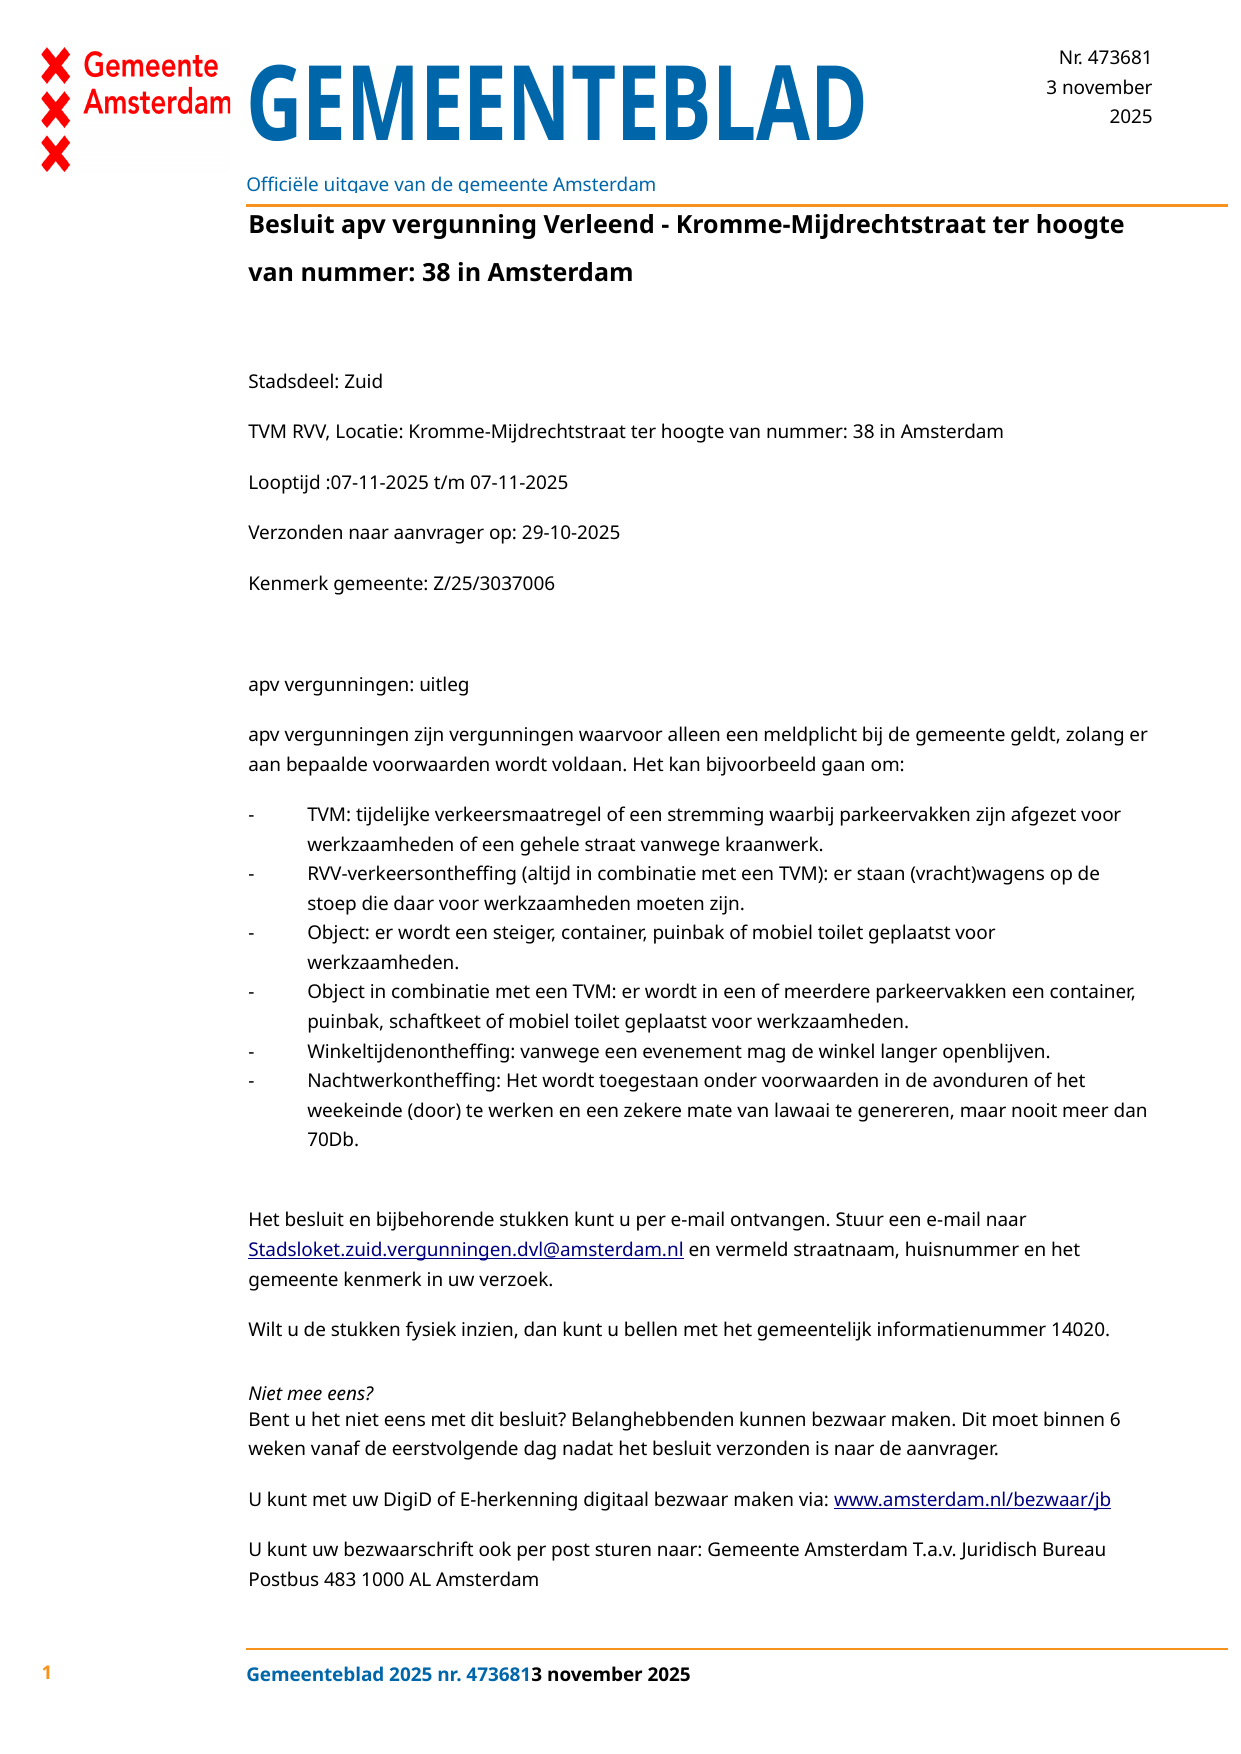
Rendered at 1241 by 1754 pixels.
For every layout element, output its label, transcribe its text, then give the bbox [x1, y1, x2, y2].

text Looptijd :07-11-2025 t/m 07-11-2025 [248, 469, 1152, 495]
text apv vergunningen zijn vergunningen waarvoor alleen een meldplicht bij de gemeente geldt, zolang er aan bepaalde voorwaarden wordt voldaan. Het kan bijvoorbeeld gaan om: [248, 721, 1152, 777]
list Object: er wordt een steiger, container, puinbak of mobiel toilet geplaatst voor werkzaamheden. [248, 919, 1152, 975]
text Niet mee eens? [248, 1380, 1152, 1406]
text U kunt uw bezwaarschrift ook per post sturen naar: Gemeente Amsterdam T.a.v. Juridisch Bureau Postbus 483 1000 AL Amsterdam [248, 1536, 1152, 1592]
text Het besluit en bijbehorende stukken kunt u per e-mail ontvangen. Stuur een e-mail naar Stadsloket.zuid.vergunningen.dvl@amsterdam.nl en vermeld straatnaam, huisnummer en het gemeente kenmerk in uw verzoek. [248, 1207, 1152, 1292]
list RVV-verkeersontheffing (altijd in combinatie met een TVM): er staan (vracht)wagens op de stoep die daar voor werkzaamheden moeten zijn. [248, 860, 1152, 916]
text Stadsdeel: Zuid [248, 368, 1152, 394]
list TVM: tijdelijke verkeersmaatregel of een stremming waarbij parkeervakken zijn afgezet voor werkzaamheden of een gehele straat vanwege kraanwerk. [248, 801, 1152, 857]
text Verzonden naar aanvrager op: 29-10-2025 [248, 519, 1152, 545]
text U kunt met uw DigiD of E-herkenning digitaal bezwaar maken via: www.amsterdam.nl/bezwaar/jb [248, 1486, 1152, 1512]
text Kenmerk gemeente: Z/25/3037006 [248, 570, 1152, 596]
text Bent u het niet eens met dit besluit? Belanghebbenden kunnen bezwaar maken. Dit moet binnen 6 weken vanaf de eerstvolgende dag nadat het besluit verzonden is naar de aanvrager. [248, 1406, 1152, 1461]
text Wilt u de stukken fysiek inzien, dan kunt u bellen met het gemeentelijk informatienummer 14020. [248, 1316, 1152, 1342]
picture [41, 47, 231, 172]
list Nachtwerkontheffing: Het wordt toegestaan onder voorwaarden in de avonduren of het weekeinde (door) te werken en een zekere mate van lawaai te genereren, maar nooit meer dan 70Db. [248, 1067, 1152, 1152]
text TVM RVV, Locatie: Kromme-Mijdrechtstraat ter hoogte van nummer: 38 in Amsterdam [248, 419, 1152, 444]
list Object in combinatie met een TVM: er wordt in een of meerdere parkeervakken een container, puinbak, schaftkeet of mobiel toilet geplaatst voor werkzaamheden. [248, 979, 1152, 1034]
text Besluit apv vergunning Verleend - Kromme-Mijdrechtstraat ter hoogte van nummer: 38 in Amsterdam [248, 207, 1152, 288]
list Winkeltijdenontheffing: vanwege een evenement mag de winkel langer openblijven. [248, 1038, 1152, 1064]
text apv vergunningen: uitleg [248, 671, 1152, 697]
